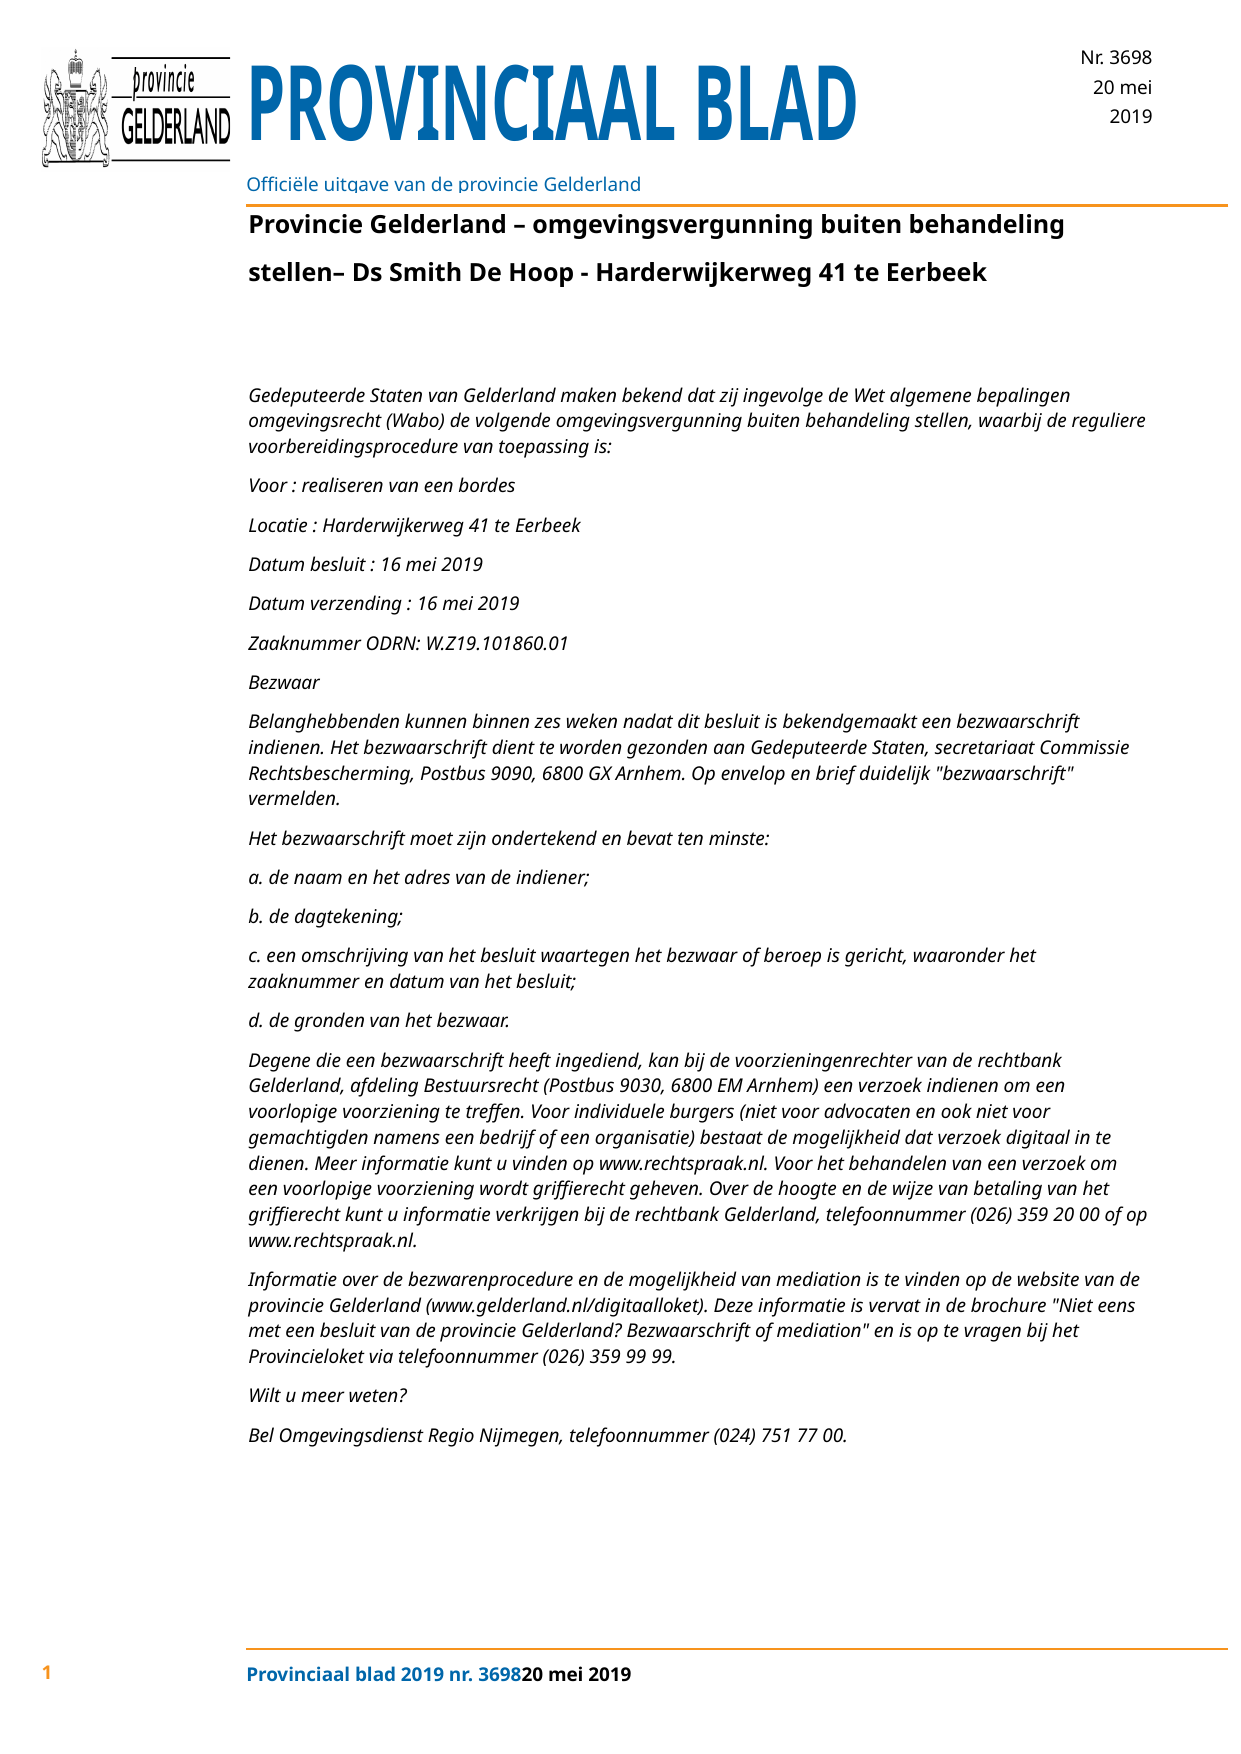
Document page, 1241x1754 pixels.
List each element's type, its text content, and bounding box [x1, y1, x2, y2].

text Wilt u meer weten? [248, 1383, 1152, 1408]
text Bel Omgevingsdienst Regio Nijmegen, telefoonnummer (024) 751 77 00. [248, 1422, 1152, 1448]
text Datum besluit : 16 mei 2019 [248, 551, 1152, 577]
text d. de gronden van het bezwaar. [248, 1007, 1152, 1033]
text b. de dagtekening; [248, 903, 1152, 929]
text c. een omschrijving van het besluit waartegen het bezwaar of beroep is gericht, waaronder het zaaknummer en datum van het besluit; [248, 942, 1152, 994]
text a. de naam en het adres van de indiener; [248, 864, 1152, 890]
text Voor : realiseren van een bordes [248, 473, 1152, 498]
text Informatie over de bezwarenprocedure en de mogelijkheid van mediation is te vinden op de website van de provincie Gelderland (www.gelderland.nl/digitaalloket). Deze informatie is vervat in de brochure "Niet eens met een besluit van de provincie Gelderland? Bezwaarschrift of mediation" en is op te vragen bij het Provincieloket via telefoonnummer (026) 359 99 99. [248, 1266, 1152, 1369]
text Datum verzending : 16 mei 2019 [248, 590, 1152, 616]
text Degene die een bezwaarschrift heeft ingediend, kan bij de voorzieningenrechter van de rechtbank Gelderland, afdeling Bestuursrecht (Postbus 9030, 6800 EM Arnhem) een verzoek indienen om een voorlopige voorziening te treffen. Voor individuele burgers (niet voor advocaten en ook niet voor gemachtigden namens een bedrijf of een organisatie) bestaat de mogelijkheid dat verzoek digitaal in te dienen. Meer informatie kunt u vinden op www.rechtspraak.nl. Voor het behandelen van een verzoek om een voorlopige voorziening wordt griffierecht geheven. Over de hoogte en de wijze van betaling van het griffierecht kunt u informatie verkrijgen bij de rechtbank Gelderland, telefoonnummer (026) 359 20 00 of op www.rechtspraak.nl. [248, 1047, 1152, 1253]
text Belanghebbenden kunnen binnen zes weken nadat dit besluit is bekendgemaakt een bezwaarschrift indienen. Het bezwaarschrift dient te worden gezonden aan Gedeputeerde Staten, secretariaat Commissie Rechtsbescherming, Postbus 9090, 6800 GX Arnhem. Op envelop en brief duidelijk "bezwaarschrift" vermelden. [248, 708, 1152, 811]
text Locatie : Harderwijkerweg 41 te Eerbeek [248, 512, 1152, 538]
picture [41, 47, 231, 172]
text Bezwaar [248, 669, 1152, 695]
text Provincie Gelderland – omgevingsvergunning buiten behandeling stellen– Ds Smith De Hoop - Harderwijkerweg 41 te Eerbeek [248, 207, 1152, 288]
text Zaaknummer ODRN: W.Z19.101860.01 [248, 630, 1152, 655]
text Gedeputeerde Staten van Gelderland maken bekend dat zij ingevolge de Wet algemene bepalingen omgevingsrecht (Wabo) de volgende omgevingsvergunning buiten behandeling stellen, waarbij de reguliere voorbereidingsprocedure van toepassing is: [248, 382, 1152, 459]
text Het bezwaarschrift moet zijn ondertekend en bevat ten minste: [248, 825, 1152, 850]
